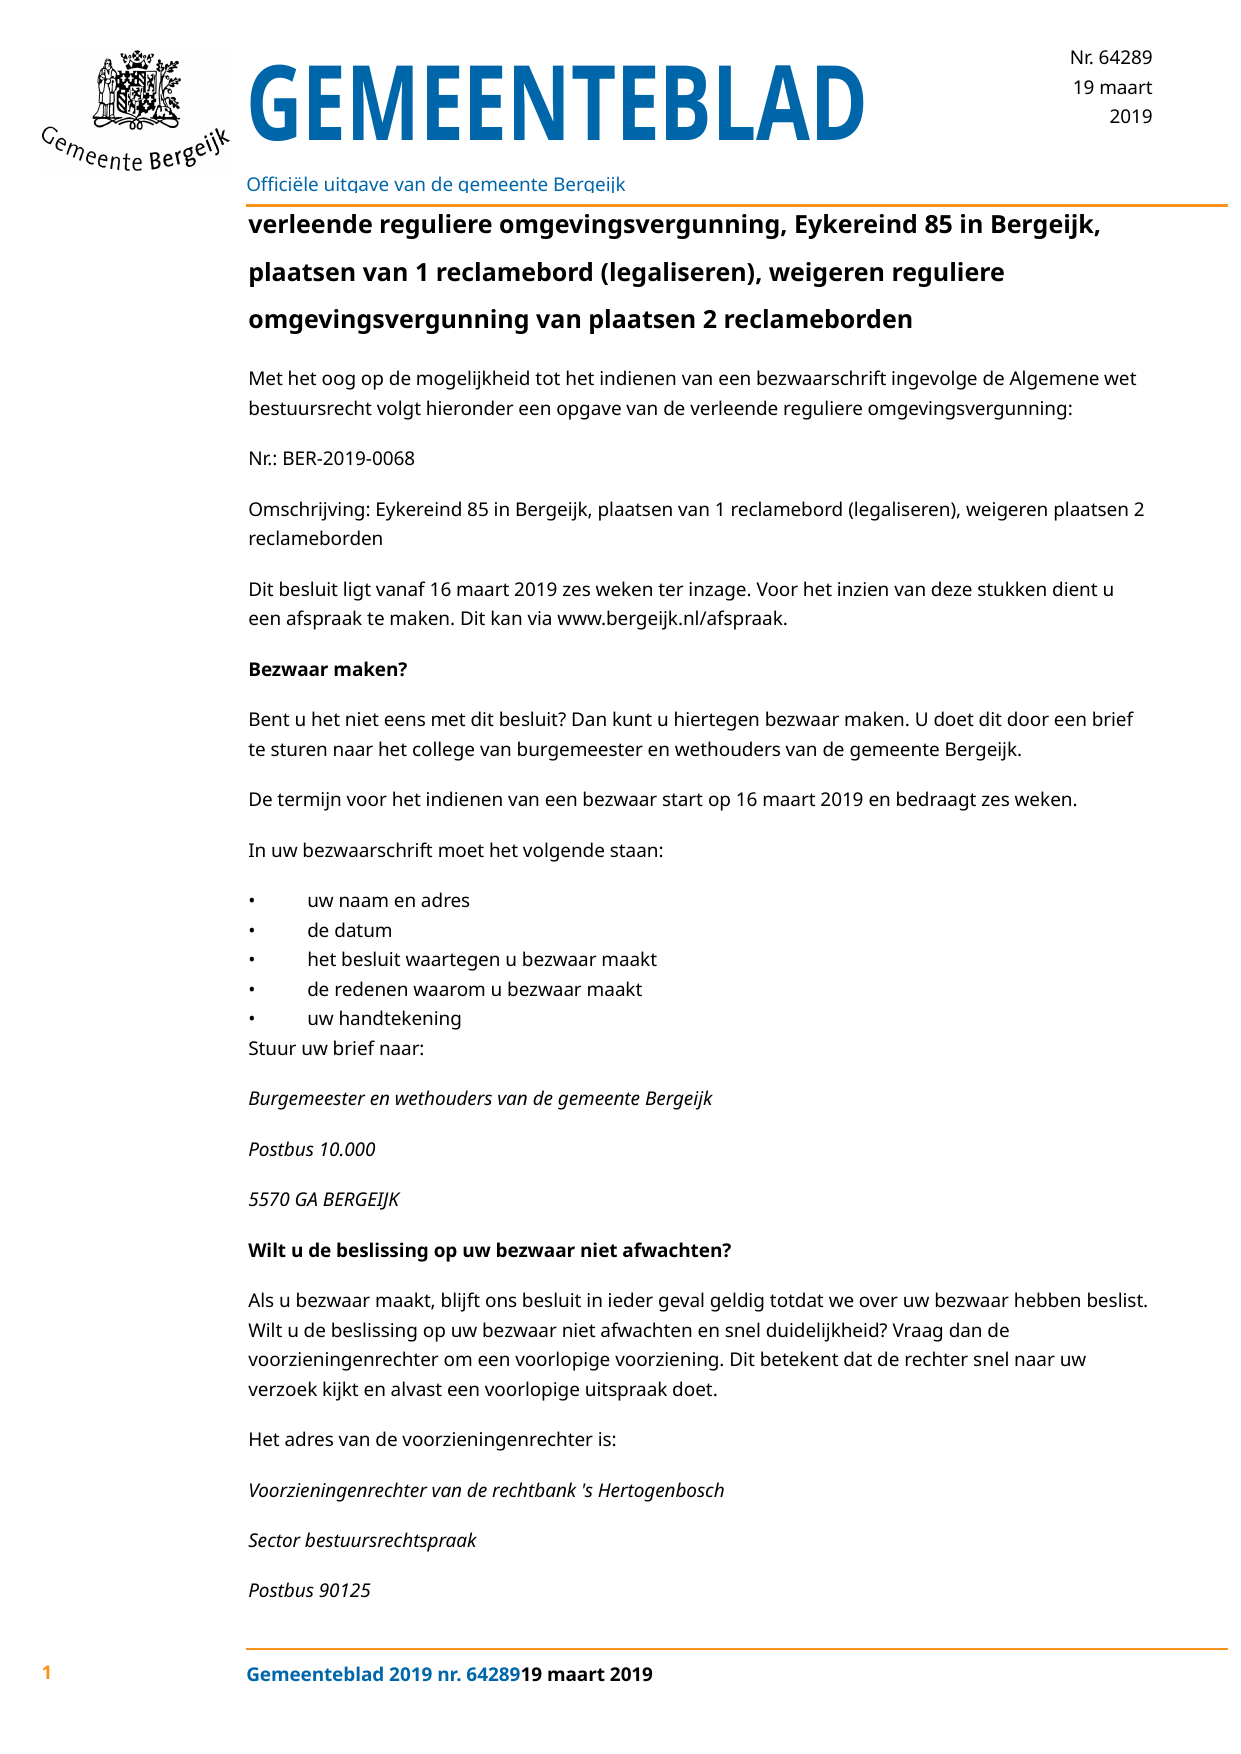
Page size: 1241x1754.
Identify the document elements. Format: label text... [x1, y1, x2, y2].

text Sector bestuursrechtspraak [248, 1527, 1152, 1553]
list de redenen waarom u bezwaar maakt [248, 976, 1152, 1002]
text Bezwaar maken? [248, 656, 1152, 682]
list het besluit waartegen u bezwaar maakt [248, 946, 1152, 972]
text Nr.: BER-2019-0068 [248, 446, 1152, 471]
text Het adres van de voorzieningenrechter is: [248, 1426, 1152, 1452]
text De termijn voor het indienen van een bezwaar start op 16 maart 2019 en bedraagt zes weken. [248, 786, 1152, 812]
text verleende reguliere omgevingsvergunning, Eykereind 85 in Bergeijk, plaatsen van 1 reclamebord (legaliseren), weigeren reguliere omgevingsvergunning van plaatsen 2 reclameborden [248, 207, 1152, 336]
text Burgemeester en wethouders van de gemeente Bergeijk [248, 1086, 1152, 1111]
text Omschrijving: Eykereind 85 in Bergeijk, plaatsen van 1 reclamebord (legaliseren), weigeren plaatsen 2 reclameborden [248, 496, 1152, 551]
text Postbus 90125 [248, 1578, 1152, 1603]
list uw handtekening [248, 1006, 1152, 1031]
text Met het oog op de mogelijkheid tot het indienen van een bezwaarschrift ingevolge de Algemene wet bestuursrecht volgt hieronder een opgave van de verleende reguliere omgevingsvergunning: [248, 366, 1152, 421]
text Dit besluit ligt vanaf 16 maart 2019 zes weken ter inzage. Voor het inzien van deze stukken dient u een afspraak te maken. Dit kan via www.bergeijk.nl/afspraak. [248, 576, 1152, 631]
list de datum [248, 917, 1152, 942]
text In uw bezwaarschrift moet het volgende staan: [248, 837, 1152, 862]
picture [41, 47, 231, 172]
text 5570 GA BERGEIJK [248, 1186, 1152, 1212]
text Wilt u de beslissing op uw bezwaar niet afwachten? [248, 1237, 1152, 1262]
text Postbus 10.000 [248, 1136, 1152, 1162]
text Als u bezwaar maakt, blijft ons besluit in ieder geval geldig totdat we over uw bezwaar hebben beslist. Wilt u de beslissing op uw bezwaar niet afwachten en snel duidelijkheid? Vraag dan de voorzieningenrechter om een voorlopige voorziening. Dit betekent dat de rechter snel naar uw verzoek kijkt en alvast een voorlopige uitspraak doet. [248, 1287, 1152, 1402]
list uw naam en adres [248, 887, 1152, 913]
text Voorzieningenrechter van de rechtbank 's Hertogenbosch [248, 1477, 1152, 1502]
text Bent u het niet eens met dit besluit? Dan kunt u hiertegen bezwaar maken. U doet dit door een brief te sturen naar het college van burgemeester en wethouders van de gemeente Bergeijk. [248, 706, 1152, 762]
text Stuur uw brief naar: [248, 1035, 1152, 1061]
